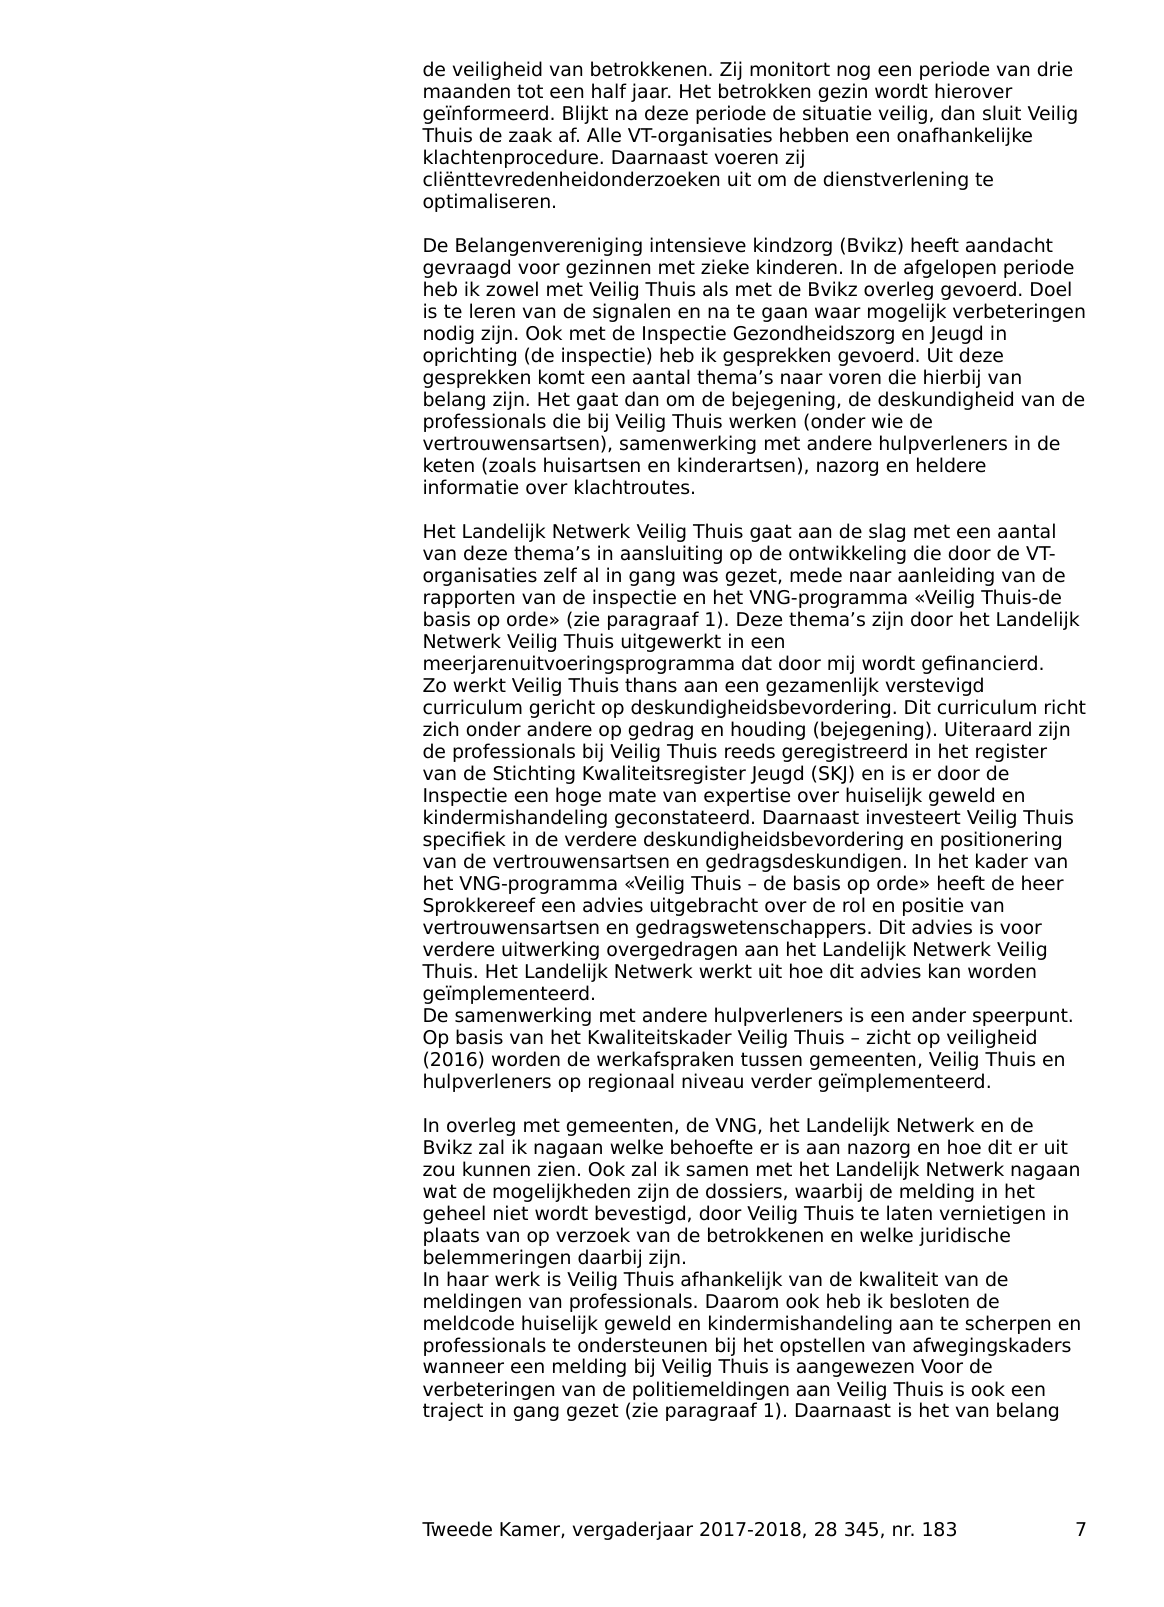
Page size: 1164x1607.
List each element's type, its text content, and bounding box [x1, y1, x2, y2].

text In overleg met gemeenten, de VNG, het Landelijk Netwerk en de Bvikz zal ik nagaan welke behoefte er is aan nazorg en hoe dit er uit zou kunnen zien. Ook zal ik samen met het Landelijk Netwerk nagaan wat de mogelijkheden zijn de dossiers, waarbij de melding in het geheel niet wordt bevestigd, door Veilig Thuis te laten vernietigen in plaats van op verzoek van de betrokkenen en welke juridische belemmeringen daarbij zijn. [422, 1115, 1087, 1268]
text In haar werk is Veilig Thuis afhankelijk van de kwaliteit van de meldingen van professionals. Daarom ook heb ik besloten de meldcode huiselijk geweld en kindermishandeling aan te scherpen en professionals te ondersteunen bij het opstellen van afwegingskaders wanneer een melding bij Veilig Thuis is aangewezen Voor de verbeteringen van de politiemeldingen aan Veilig Thuis is ook een traject in gang gezet (zie paragraaf 1). Daarnaast is het van belang [422, 1268, 1087, 1422]
text De samenwerking met andere hulpverleners is een ander speerpunt. Op basis van het Kwaliteitskader Veilig Thuis – zicht op veiligheid (2016) worden de werkafspraken tussen gemeenten, Veilig Thuis en hulpverleners op regionaal niveau verder geïmplementeerd. [422, 1004, 1087, 1092]
text Zo werkt Veilig Thuis thans aan een gezamenlijk verstevigd curriculum gericht op deskundigheidsbevordering. Dit curriculum richt zich onder andere op gedrag en houding (bejegening). Uiteraard zijn de professionals bij Veilig Thuis reeds geregistreerd in het register van de Stichting Kwaliteitsregister Jeugd (SKJ) en is er door de Inspectie een hoge mate van expertise over huiselijk geweld en kindermishandeling geconstateerd. Daarnaast investeert Veilig Thuis specifiek in de verdere deskundigheidsbevordering en positionering van de vertrouwensartsen en gedragsdeskundigen. In het kader van het VNG-programma «Veilig Thuis – de basis op orde» heeft de heer Sprokkereef een advies uitgebracht over de rol en positie van vertrouwensartsen en gedragswetenschappers. Dit advies is voor verdere uitwerking overgedragen aan het Landelijk Netwerk Veilig Thuis. Het Landelijk Netwerk werkt uit hoe dit advies kan worden geïmplementeerd. [422, 675, 1087, 1004]
text Het Landelijk Netwerk Veilig Thuis gaat aan de slag met een aantal van deze thema’s in aansluiting op de ontwikkeling die door de VT-organisaties zelf al in gang was gezet, mede naar aanleiding van de rapporten van de inspectie en het VNG-programma «Veilig Thuis-de basis op orde» (zie paragraaf 1). Deze thema’s zijn door het Landelijk Netwerk Veilig Thuis uitgewerkt in een meerjarenuitvoeringsprogramma dat door mij wordt gefinancierd. [422, 521, 1087, 675]
text De Belangenvereniging intensieve kindzorg (Bvikz) heeft aandacht gevraagd voor gezinnen met zieke kinderen. In de afgelopen periode heb ik zowel met Veilig Thuis als met de Bvikz overleg gevoerd. Doel is te leren van de signalen en na te gaan waar mogelijk verbeteringen nodig zijn. Ook met de Inspectie Gezondheidszorg en Jeugd in oprichting (de inspectie) heb ik gesprekken gevoerd. Uit deze gesprekken komt een aantal thema’s naar voren die hierbij van belang zijn. Het gaat dan om de bejegening, de deskundigheid van de professionals die bij Veilig Thuis werken (onder wie de vertrouwensartsen), samenwerking met andere hulpverleners in de keten (zoals huisartsen en kinderartsen), nazorg en heldere informatie over klachtroutes. [422, 235, 1087, 499]
text de veiligheid van betrokkenen. Zij monitort nog een periode van drie maanden tot een half jaar. Het betrokken gezin wordt hierover geïnformeerd. Blijkt na deze periode de situatie veilig, dan sluit Veilig Thuis de zaak af. Alle VT-organisaties hebben een onafhankelijke klachtenprocedure. Daarnaast voeren zij cliënttevredenheidonderzoeken uit om de dienstverlening te optimaliseren. [422, 59, 1087, 213]
